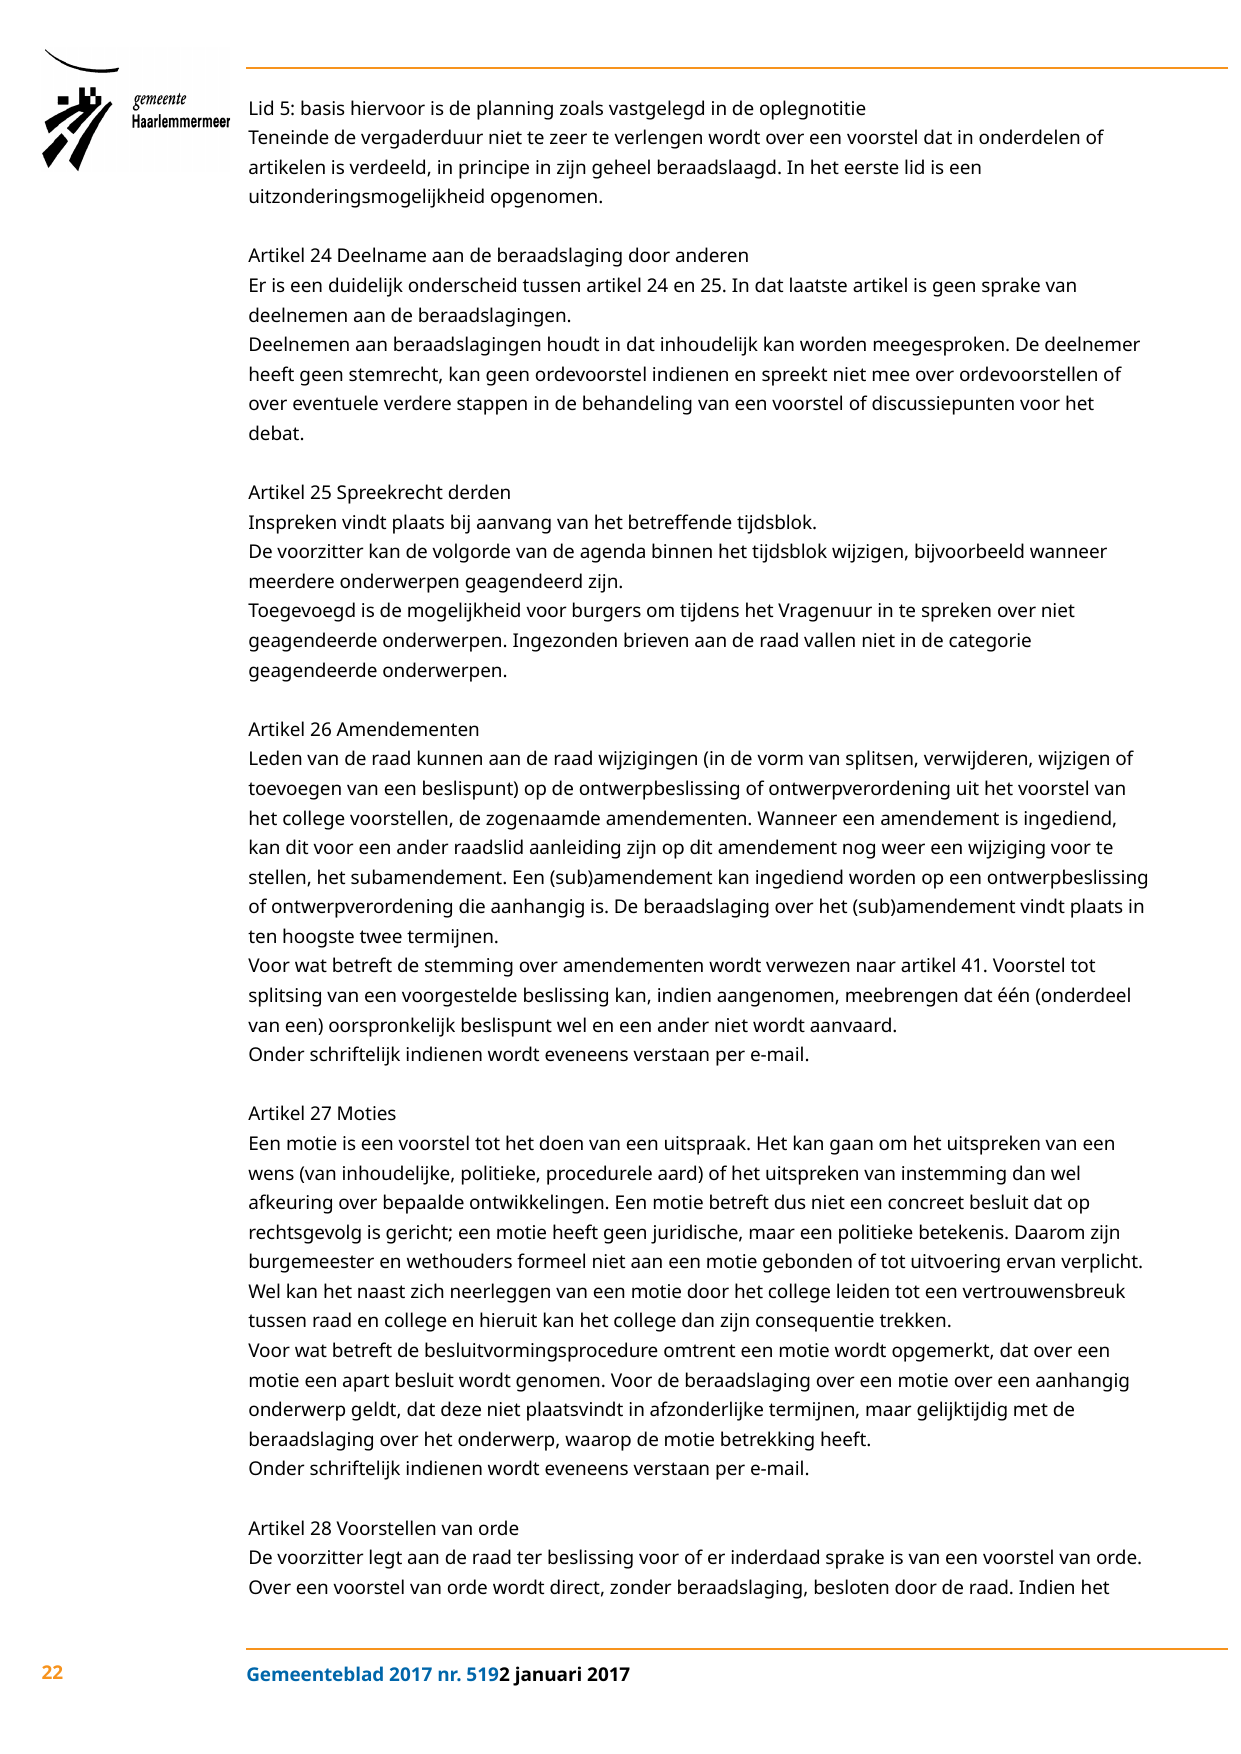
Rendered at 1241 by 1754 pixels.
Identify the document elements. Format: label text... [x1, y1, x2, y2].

text Artikel 24 Deelname aan de beraadslaging door anderen [248, 243, 1152, 268]
text Artikel 27 Moties [248, 1101, 1152, 1126]
text Artikel 26 Amendementen [248, 716, 1152, 742]
text De voorzitter legt aan de raad ter beslissing voor of er inderdaad sprake is van een voorstel van orde. Over een voorstel van orde wordt direct, zonder beraadslaging, besloten door de raad. Indien het [248, 1544, 1152, 1600]
text Teneinde de vergaderduur niet te zeer te verlengen wordt over een voorstel dat in onderdelen of artikelen is verdeeld, in principe in zijn geheel beraadslaagd. In het eerste lid is een uitzonderingsmogelijkheid opgenomen. [248, 124, 1152, 209]
text Onder schriftelijk indienen wordt eveneens verstaan per e-mail. [248, 1041, 1152, 1067]
picture [41, 47, 231, 172]
text Toegevoegd is de mogelijkheid voor burgers om tijdens het Vragenuur in te spreken over niet geagendeerde onderwerpen. Ingezonden brieven aan de raad vallen niet in de categorie geagendeerde onderwerpen. [248, 598, 1152, 683]
text Leden van de raad kunnen aan de raad wijzigingen (in de vorm van splitsen, verwijderen, wijzigen of toevoegen van een beslispunt) op de ontwerpbeslissing of ontwerpverordening uit het voorstel van het college voorstellen, de zogenaamde amendementen. Wanneer een amendement is ingediend, kan dit voor een ander raadslid aanleiding zijn op dit amendement nog weer een wijziging voor te stellen, het subamendement. Een (sub)amendement kan ingediend worden op een ontwerpbeslissing of ontwerpverordening die aanhangig is. De beraadslaging over het (sub)amendement vindt plaats in ten hoogste twee termijnen. [248, 746, 1152, 949]
text Deelnemen aan beraadslagingen houdt in dat inhoudelijk kan worden meegesproken. De deelnemer heeft geen stemrecht, kan geen ordevoorstel indienen en spreekt niet mee over ordevoorstellen of over eventuele verdere stappen in de behandeling van een voorstel of discussiepunten voor het debat. [248, 331, 1152, 446]
text Een motie is een voorstel tot het doen van een uitspraak. Het kan gaan om het uitspreken van een wens (van inhoudelijke, politieke, procedurele aard) of het uitspreken van instemming dan wel afkeuring over bepaalde ontwikkelingen. Een motie betreft dus niet een concreet besluit dat op rechtsgevolg is gericht; een motie heeft geen juridische, maar een politieke betekenis. Daarom zijn burgemeester en wethouders formeel niet aan een motie gebonden of tot uitvoering ervan verplicht. Wel kan het naast zich neerleggen van een motie door het college leiden tot een vertrouwensbreuk tussen raad en college en hieruit kan het college dan zijn consequentie trekken. [248, 1130, 1152, 1333]
text Voor wat betreft de besluitvormingsprocedure omtrent een motie wordt opgemerkt, dat over een motie een apart besluit wordt genomen. Voor de beraadslaging over een motie over een aanhangig onderwerp geldt, dat deze niet plaatsvindt in afzonderlijke termijnen, maar gelijktijdig met de beraadslaging over het onderwerp, waarop de motie betrekking heeft. [248, 1337, 1152, 1452]
text Er is een duidelijk onderscheid tussen artikel 24 en 25. In dat laatste artikel is geen sprake van deelnemen aan de beraadslagingen. [248, 272, 1152, 328]
text Voor wat betreft de stemming over amendementen wordt verwezen naar artikel 41. Voorstel tot splitsing van een voorgestelde beslissing kan, indien aangenomen, meebrengen dat één (onderdeel van een) oorspronkelijk beslispunt wel en een ander niet wordt aanvaard. [248, 953, 1152, 1038]
text De voorzitter kan de volgorde van de agenda binnen het tijdsblok wijzigen, bijvoorbeeld wanneer meerdere onderwerpen geagendeerd zijn. [248, 538, 1152, 594]
text Onder schriftelijk indienen wordt eveneens verstaan per e-mail. [248, 1456, 1152, 1481]
text Artikel 25 Spreekrecht derden [248, 479, 1152, 505]
text Lid 5: basis hiervoor is de planning zoals vastgelegd in de oplegnotitie [248, 95, 1152, 121]
text Artikel 28 Voorstellen van orde [248, 1515, 1152, 1541]
text Inspreken vindt plaats bij aanvang van het betreffende tijdsblok. [248, 509, 1152, 535]
